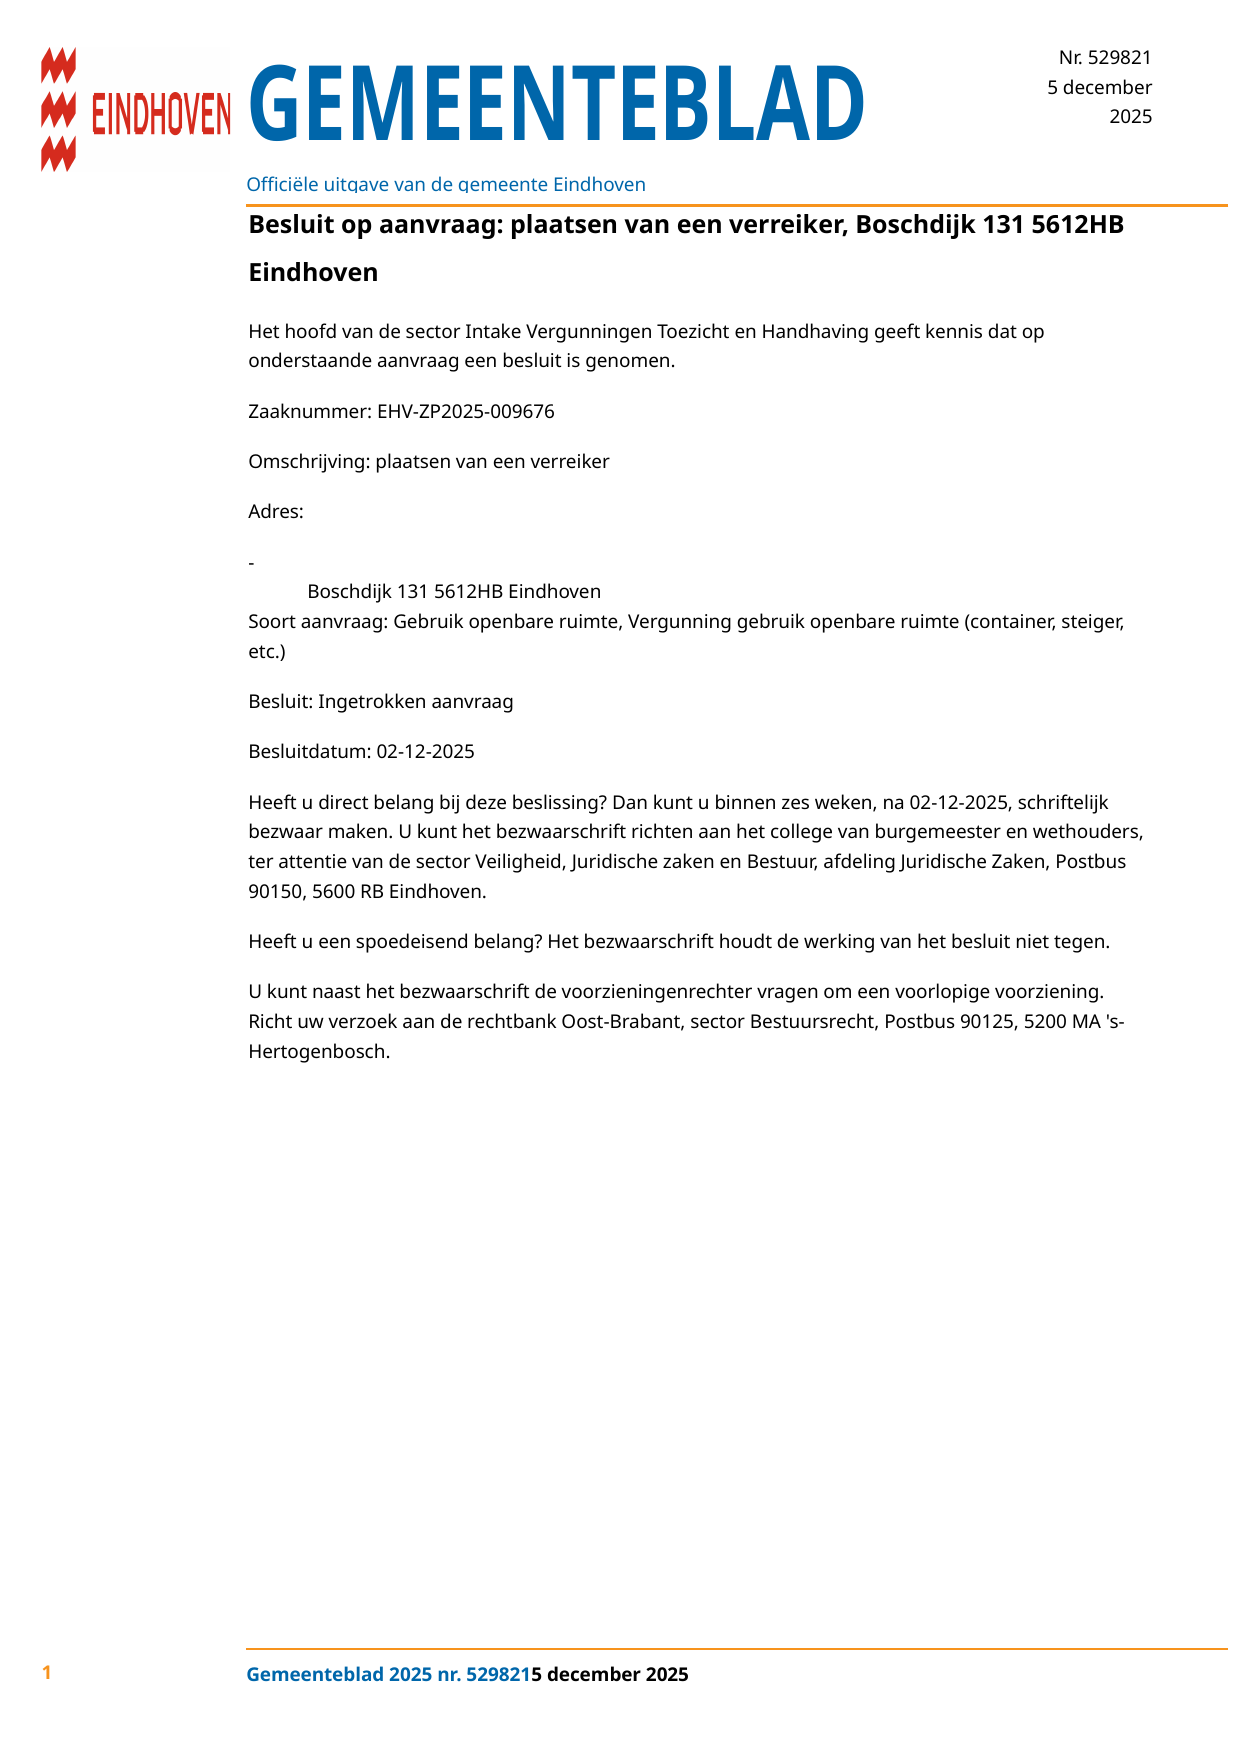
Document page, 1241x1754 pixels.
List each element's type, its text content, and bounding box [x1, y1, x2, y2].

picture [41, 47, 231, 172]
text Omschrijving: plaatsen van een verreiker [248, 448, 1152, 474]
text Adres: [248, 499, 1152, 524]
text Heeft u direct belang bij deze beslissing? Dan kunt u binnen zes weken, na 02-12-2025, schriftelijk bezwaar maken. U kunt het bezwaarschrift richten aan het college van burgemeester en wethouders, ter attentie van de sector Veiligheid, Juridische zaken en Bestuur, afdeling Juridische Zaken, Postbus 90150, 5600 RB Eindhoven. [248, 789, 1152, 904]
text Besluitdatum: 02-12-2025 [248, 739, 1152, 764]
text Besluit: Ingetrokken aanvraag [248, 688, 1152, 714]
text U kunt naast het bezwaarschrift de voorzieningenrechter vragen om een voorlopige voorziening. Richt uw verzoek aan de rechtbank Oost-Brabant, sector Bestuursrecht, Postbus 90125, 5200 MA 's-Hertogenbosch. [248, 979, 1152, 1064]
text Het hoofd van de sector Intake Vergunningen Toezicht en Handhaving geeft kennis dat op onderstaande aanvraag een besluit is genomen. [248, 318, 1152, 373]
list Boschdijk 131 5612HB Eindhoven [248, 579, 1152, 604]
text Zaaknummer: EHV-ZP2025-009676 [248, 398, 1152, 424]
text Soort aanvraag: Gebruik openbare ruimte, Vergunning gebruik openbare ruimte (container, steiger, etc.) [248, 608, 1152, 664]
text Besluit op aanvraag: plaatsen van een verreiker, Boschdijk 131 5612HB Eindhoven [248, 207, 1152, 288]
text Heeft u een spoedeisend belang? Het bezwaarschrift houdt de werking van het besluit niet tegen. [248, 928, 1152, 954]
